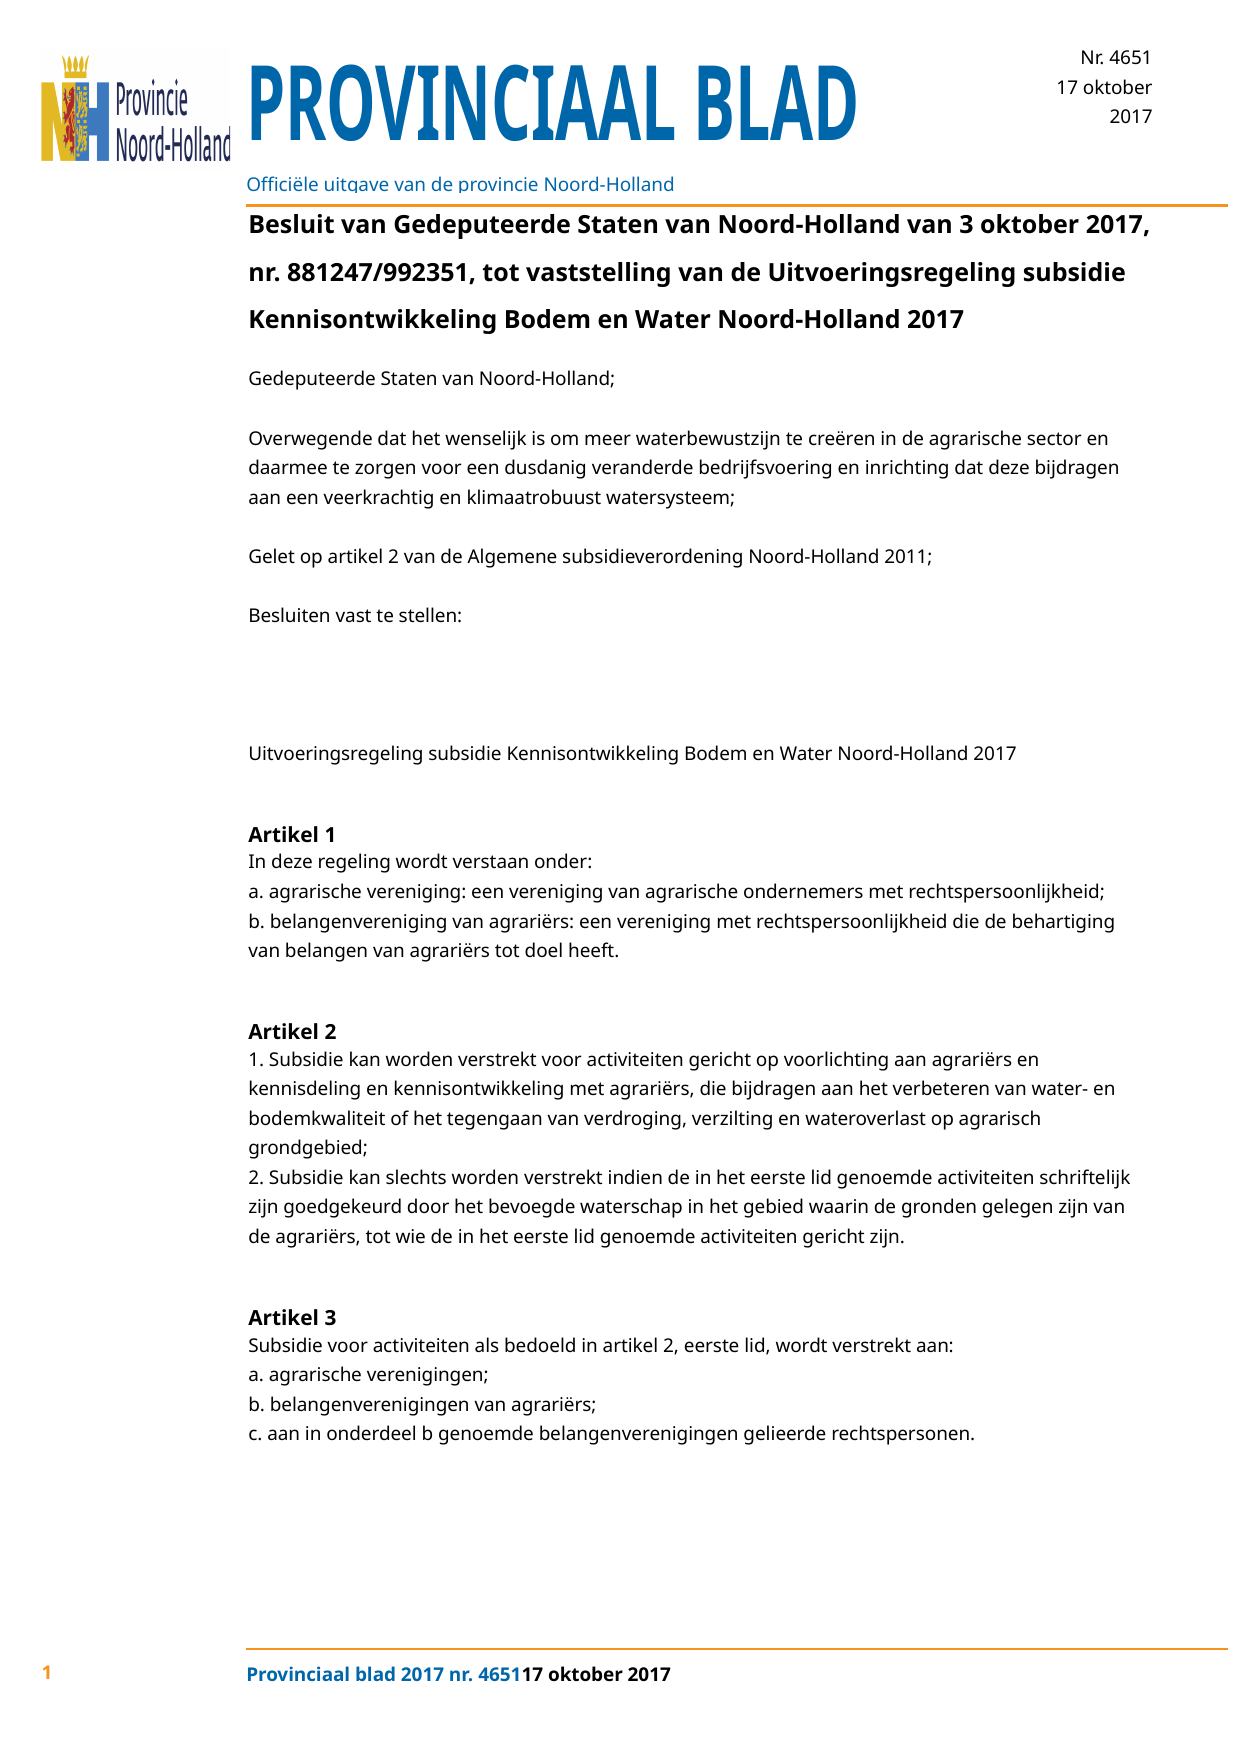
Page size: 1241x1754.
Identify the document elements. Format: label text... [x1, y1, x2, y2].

text Gelet op artikel 2 van de Algemene subsidieverordening Noord-Holland 2011; [248, 543, 1152, 569]
text Besluiten vast te stellen: [248, 602, 1152, 628]
picture [41, 47, 231, 172]
text Gedeputeerde Staten van Noord-Holland; [248, 366, 1152, 391]
text Artikel 1 [248, 820, 1152, 849]
text b. belangenverenigingen van agrariërs; [248, 1391, 1152, 1417]
text Artikel 2 [248, 1017, 1152, 1046]
text c. aan in onderdeel b genoemde belangenverenigingen gelieerde rechtspersonen. [248, 1421, 1152, 1446]
text Artikel 3 [248, 1303, 1152, 1332]
text a. agrarische vereniging: een vereniging van agrarische ondernemers met rechtspersoonlijkheid; [248, 878, 1152, 904]
text Overwegende dat het wenselijk is om meer waterbewustzijn te creëren in de agrarische sector en daarmee te zorgen voor een dusdanig veranderde bedrijfsvoering en inrichting dat deze bijdragen aan een veerkrachtig en klimaatrobuust watersysteem; [248, 425, 1152, 509]
text 1. Subsidie kan worden verstrekt voor activiteiten gericht op voorlichting aan agrariërs en kennisdeling en kennisontwikkeling met agrariërs, die bijdragen aan het verbeteren van water- en bodemkwaliteit of het tegengaan van verdroging, verzilting en wateroverlast op agrarisch grondgebied; [248, 1046, 1152, 1160]
text 2. Subsidie kan slechts worden verstrekt indien de in het eerste lid genoemde activiteiten schriftelijk zijn goedgekeurd door het bevoegde waterschap in het gebied waarin de gronden gelegen zijn van de agrariërs, tot wie de in het eerste lid genoemde activiteiten gericht zijn. [248, 1164, 1152, 1249]
text a. agrarische verenigingen; [248, 1361, 1152, 1387]
text Uitvoeringsregeling subsidie Kennisontwikkeling Bodem en Water Noord-Holland 2017 [248, 740, 1152, 766]
text Subsidie voor activiteiten als bedoeld in artikel 2, eerste lid, wordt verstrekt aan: [248, 1332, 1152, 1357]
text b. belangenvereniging van agrariërs: een vereniging met rechtspersoonlijkheid die de behartiging van belangen van agrariërs tot doel heeft. [248, 908, 1152, 963]
text Besluit van Gedeputeerde Staten van Noord-Holland van 3 oktober 2017, nr. 881247/992351, tot vaststelling van de Uitvoeringsregeling subsidie Kennisontwikkeling Bodem en Water Noord-Holland 2017 [248, 207, 1152, 336]
text In deze regeling wordt verstaan onder: [248, 849, 1152, 874]
